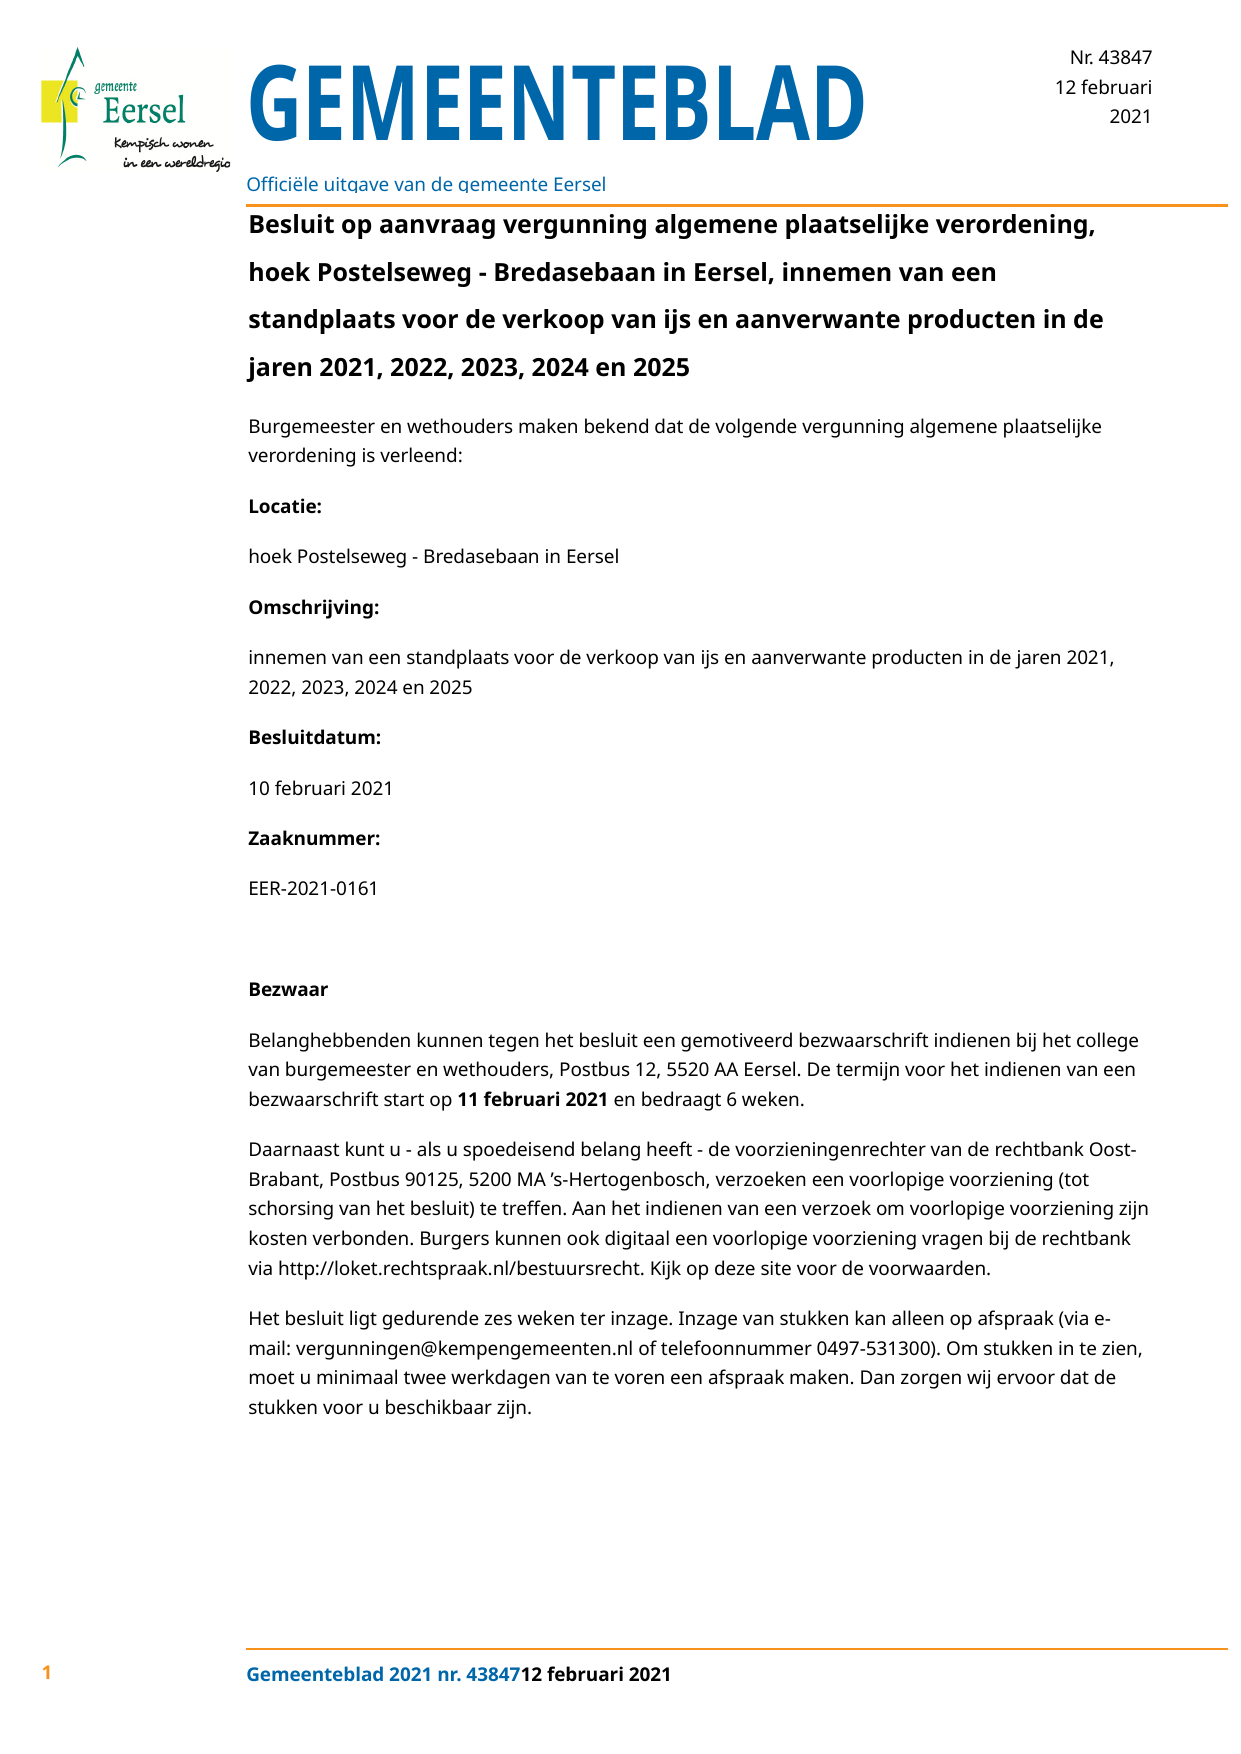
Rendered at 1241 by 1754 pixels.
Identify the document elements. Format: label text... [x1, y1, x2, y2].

text Besluitdatum: [248, 724, 1152, 750]
text innemen van een standplaats voor de verkoop van ijs en aanverwante producten in de jaren 2021, 2022, 2023, 2024 en 2025 [248, 644, 1152, 700]
text Daarnaast kunt u - als u spoedeisend belang heeft - de voorzieningenrechter van de rechtbank Oost-Brabant, Postbus 90125, 5200 MA ’s-Hertogenbosch, verzoeken een voorlopige voorziening (tot schorsing van het besluit) te treffen. Aan het indienen van een verzoek om voorlopige voorziening zijn kosten verbonden. Burgers kunnen ook digitaal een voorlopige voorziening vragen bij de rechtbank via http://loket.rechtspraak.nl/bestuursrecht. Kijk op deze site voor de voorwaarden. [248, 1136, 1152, 1281]
text Omschrijving: [248, 594, 1152, 620]
text Bezwaar [248, 976, 1152, 1002]
text Belanghebbenden kunnen tegen het besluit een gemotiveerd bezwaarschrift indienen bij het college van burgemeester en wethouders, Postbus 12, 5520 AA Eersel. De termijn voor het indienen van een bezwaarschrift start op 11 februari 2021 en bedraagt 6 weken. [248, 1027, 1152, 1112]
picture [41, 47, 231, 172]
text Locatie: [248, 493, 1152, 519]
text EER-2021-0161 [248, 876, 1152, 901]
text Het besluit ligt gedurende zes weken ter inzage. Inzage van stukken kan alleen op afspraak (via e-mail: vergunningen@kempengemeenten.nl of telefoonnummer 0497-531300). Om stukken in te zien, moet u minimaal twee werkdagen van te voren een afspraak maken. Dan zorgen wij ervoor dat de stukken voor u beschikbaar zijn. [248, 1305, 1152, 1420]
text hoek Postelseweg - Bredasebaan in Eersel [248, 543, 1152, 569]
text Zaaknummer: [248, 825, 1152, 851]
text Besluit op aanvraag vergunning algemene plaatselijke verordening, hoek Postelseweg - Bredasebaan in Eersel, innemen van een standplaats voor de verkoop van ijs en aanverwante producten in de jaren 2021, 2022, 2023, 2024 en 2025 [248, 207, 1152, 384]
text Burgemeester en wethouders maken bekend dat de volgende vergunning algemene plaatselijke verordening is verleend: [248, 413, 1152, 468]
text 10 februari 2021 [248, 775, 1152, 801]
